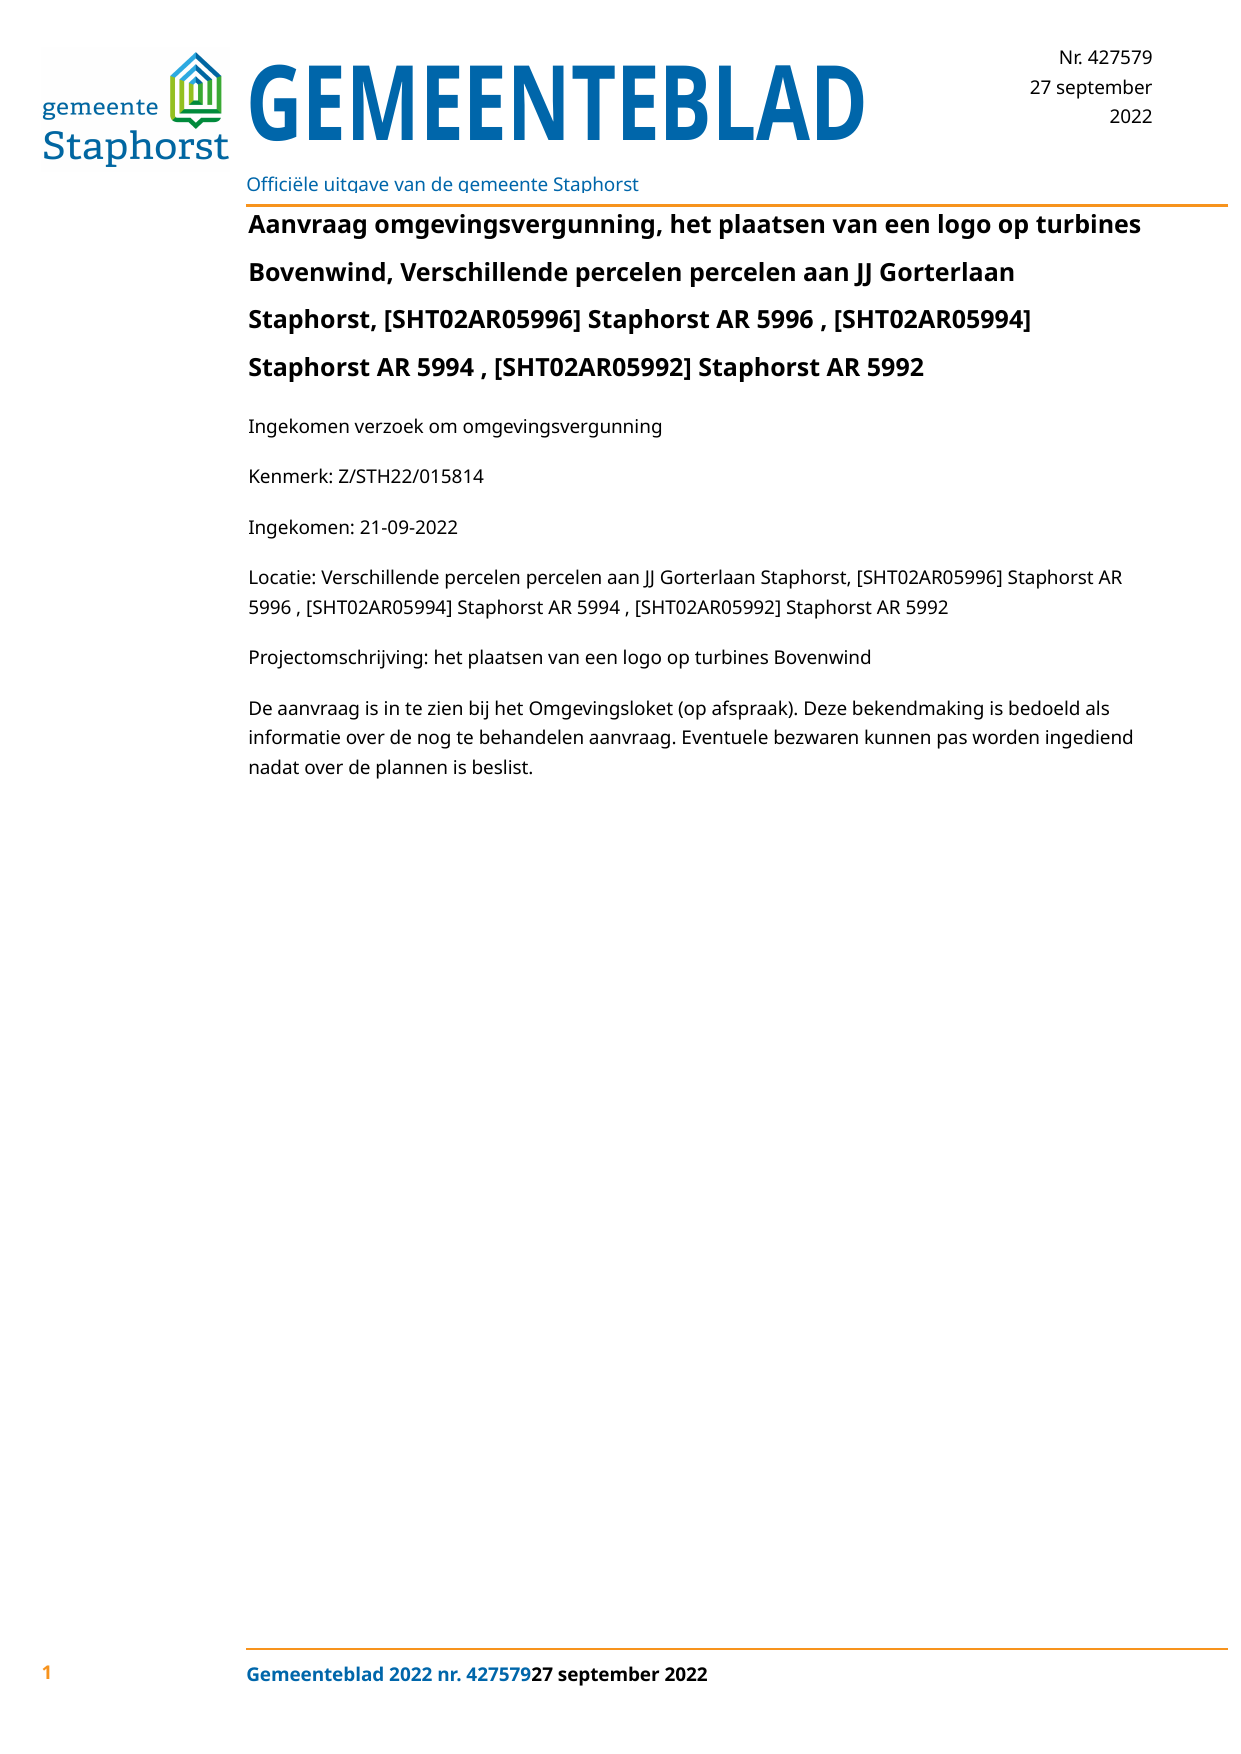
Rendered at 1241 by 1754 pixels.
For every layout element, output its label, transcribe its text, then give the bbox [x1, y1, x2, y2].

text Locatie: Verschillende percelen percelen aan JJ Gorterlaan Staphorst, [SHT02AR05996] Staphorst AR 5996 , [SHT02AR05994] Staphorst AR 5994 , [SHT02AR05992] Staphorst AR 5992 [248, 564, 1152, 620]
picture [41, 47, 231, 172]
text Aanvraag omgevingsvergunning, het plaatsen van een logo op turbines Bovenwind, Verschillende percelen percelen aan JJ Gorterlaan Staphorst, [SHT02AR05996] Staphorst AR 5996 , [SHT02AR05994] Staphorst AR 5994 , [SHT02AR05992] Staphorst AR 5992 [248, 207, 1152, 384]
text Ingekomen: 21-09-2022 [248, 514, 1152, 540]
text De aanvraag is in te zien bij het Omgevingsloket (op afspraak). Deze bekendmaking is bedoeld als informatie over de nog te behandelen aanvraag. Eventuele bezwaren kunnen pas worden ingediend nadat over de plannen is beslist. [248, 695, 1152, 780]
text Projectomschrijving: het plaatsen van een logo op turbines Bovenwind [248, 644, 1152, 670]
text Ingekomen verzoek om omgevingsvergunning [248, 413, 1152, 439]
text Kenmerk: Z/STH22/015814 [248, 463, 1152, 489]
